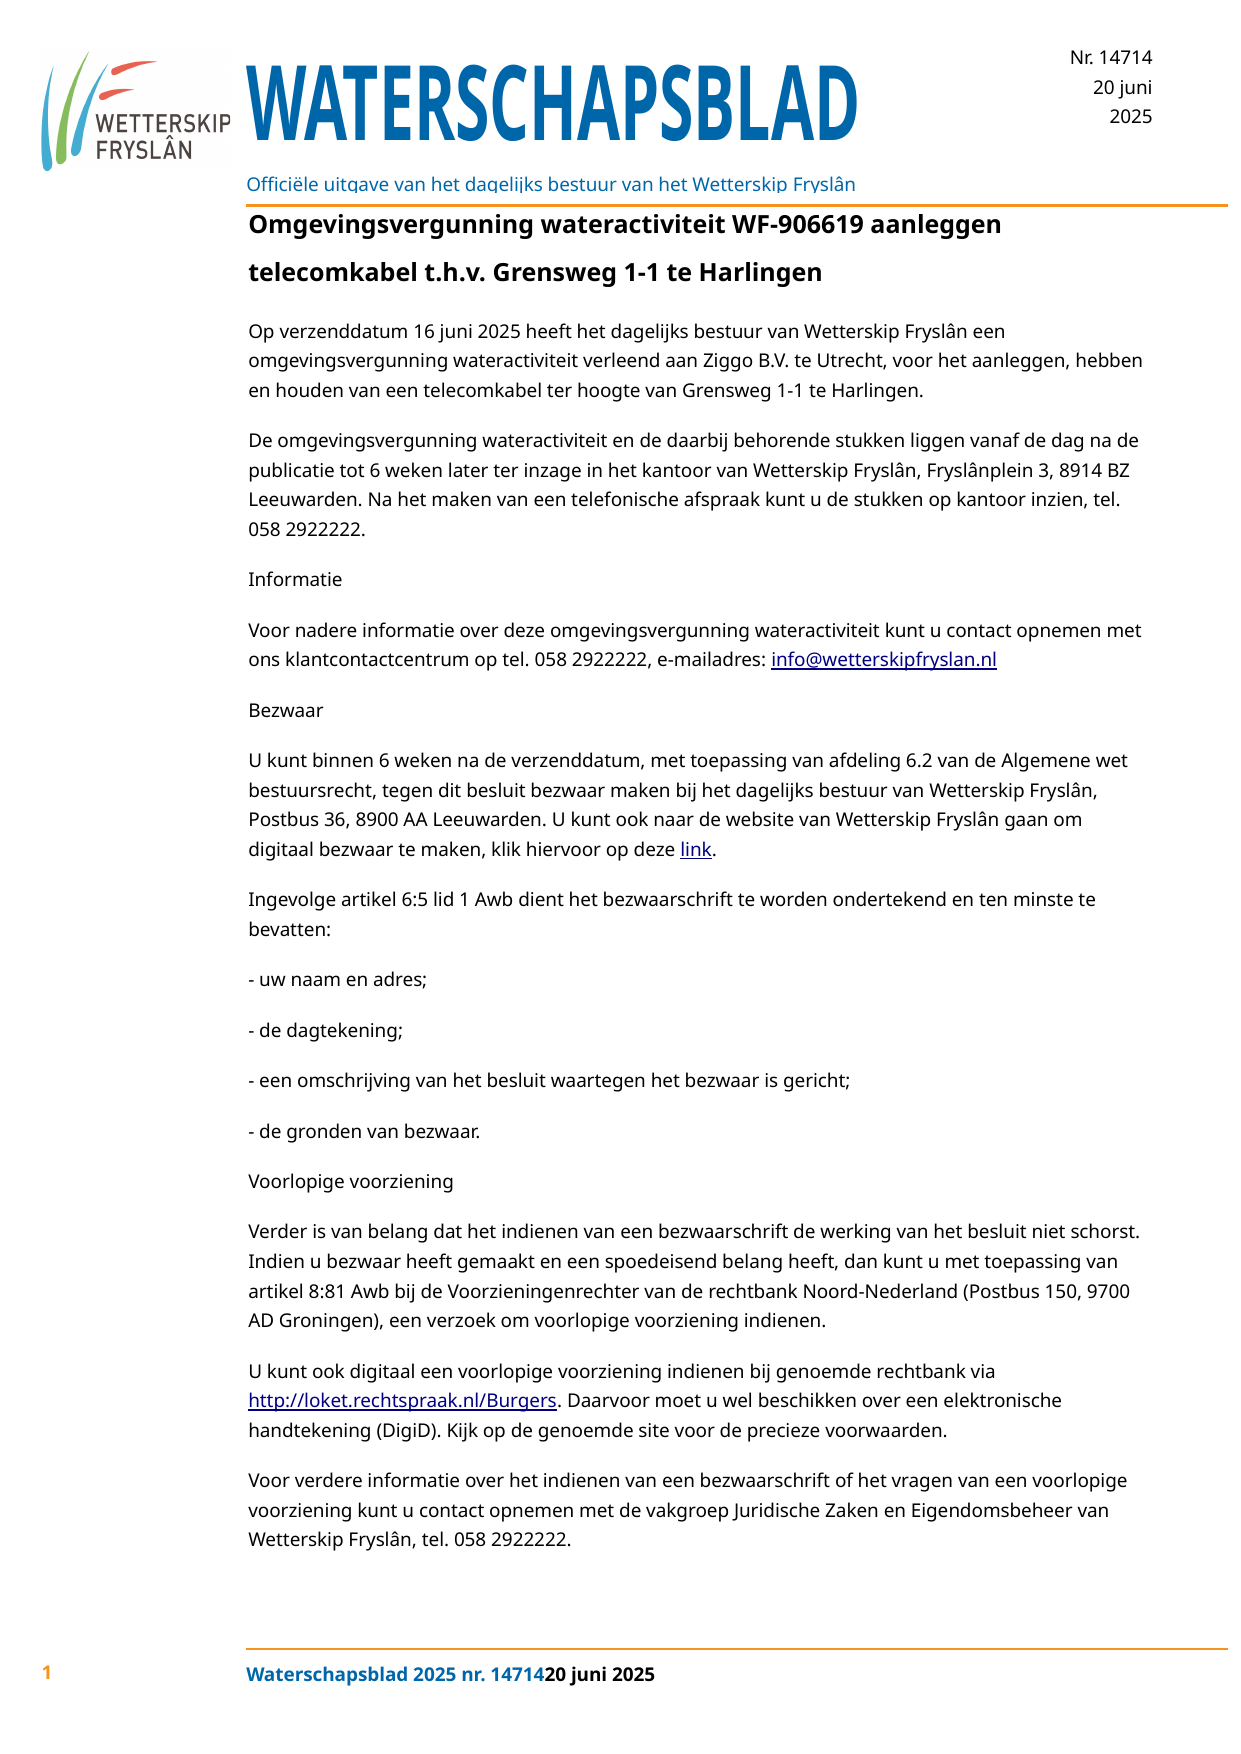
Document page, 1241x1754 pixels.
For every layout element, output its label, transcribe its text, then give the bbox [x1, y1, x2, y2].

text Op verzenddatum 16 juni 2025 heeft het dagelijks bestuur van Wetterskip Fryslân een omgevingsvergunning wateractiviteit verleend aan Ziggo B.V. te Utrecht, voor het aanleggen, hebben en houden van een telecomkabel ter hoogte van Grensweg 1-1 te Harlingen. [248, 318, 1152, 403]
text U kunt ook digitaal een voorlopige voorziening indienen bij genoemde rechtbank via http://loket.rechtspraak.nl/Burgers. Daarvoor moet u wel beschikken over een elektronische handtekening (DigiD). Kijk op de genoemde site voor de precieze voorwaarden. [248, 1358, 1152, 1443]
text Bezwaar [248, 697, 1152, 723]
text Voor verdere informatie over het indienen van een bezwaarschrift of het vragen van een voorlopige voorziening kunt u contact opnemen met de vakgroep Juridische Zaken en Eigendomsbeheer van Wetterskip Fryslân, tel. 058 2922222. [248, 1467, 1152, 1552]
text Verder is van belang dat het indienen van een bezwaarschrift de werking van het besluit niet schorst. Indien u bezwaar heeft gemaakt en een spoedeisend belang heeft, dan kunt u met toepassing van artikel 8:81 Awb bij de Voorzieningenrechter van de rechtbank Noord-Nederland (Postbus 150, 9700 AD Groningen), een verzoek om voorlopige voorziening indienen. [248, 1219, 1152, 1333]
text - de gronden van bezwaar. [248, 1118, 1152, 1144]
text Voorlopige voorziening [248, 1168, 1152, 1194]
text - de dagtekening; [248, 1017, 1152, 1043]
text - een omschrijving van het besluit waartegen het bezwaar is gericht; [248, 1067, 1152, 1093]
text Omgevingsvergunning wateractiviteit WF-906619 aanleggen telecomkabel t.h.v. Grensweg 1-1 te Harlingen [248, 207, 1152, 288]
picture [41, 47, 231, 172]
text Informatie [248, 567, 1152, 592]
text - uw naam en adres; [248, 967, 1152, 992]
text Ingevolge artikel 6:5 lid 1 Awb dient het bezwaarschrift te worden ondertekend en ten minste te bevatten: [248, 887, 1152, 942]
text U kunt binnen 6 weken na de verzenddatum, met toepassing van afdeling 6.2 van de Algemene wet bestuursrecht, tegen dit besluit bezwaar maken bij het dagelijks bestuur van Wetterskip Fryslân, Postbus 36, 8900 AA Leeuwarden. U kunt ook naar de website van Wetterskip Fryslân gaan om digitaal bezwaar te maken, klik hiervoor op deze link. [248, 747, 1152, 862]
text De omgevingsvergunning wateractiviteit en de daarbij behorende stukken liggen vanaf de dag na de publicatie tot 6 weken later ter inzage in het kantoor van Wetterskip Fryslân, Fryslânplein 3, 8914 BZ Leeuwarden. Na het maken van een telefonische afspraak kunt u de stukken op kantoor inzien, tel. 058 2922222. [248, 427, 1152, 542]
text Voor nadere informatie over deze omgevingsvergunning wateractiviteit kunt u contact opnemen met ons klantcontactcentrum op tel. 058 2922222, e-mailadres: info@wetterskipfryslan.nl [248, 617, 1152, 672]
